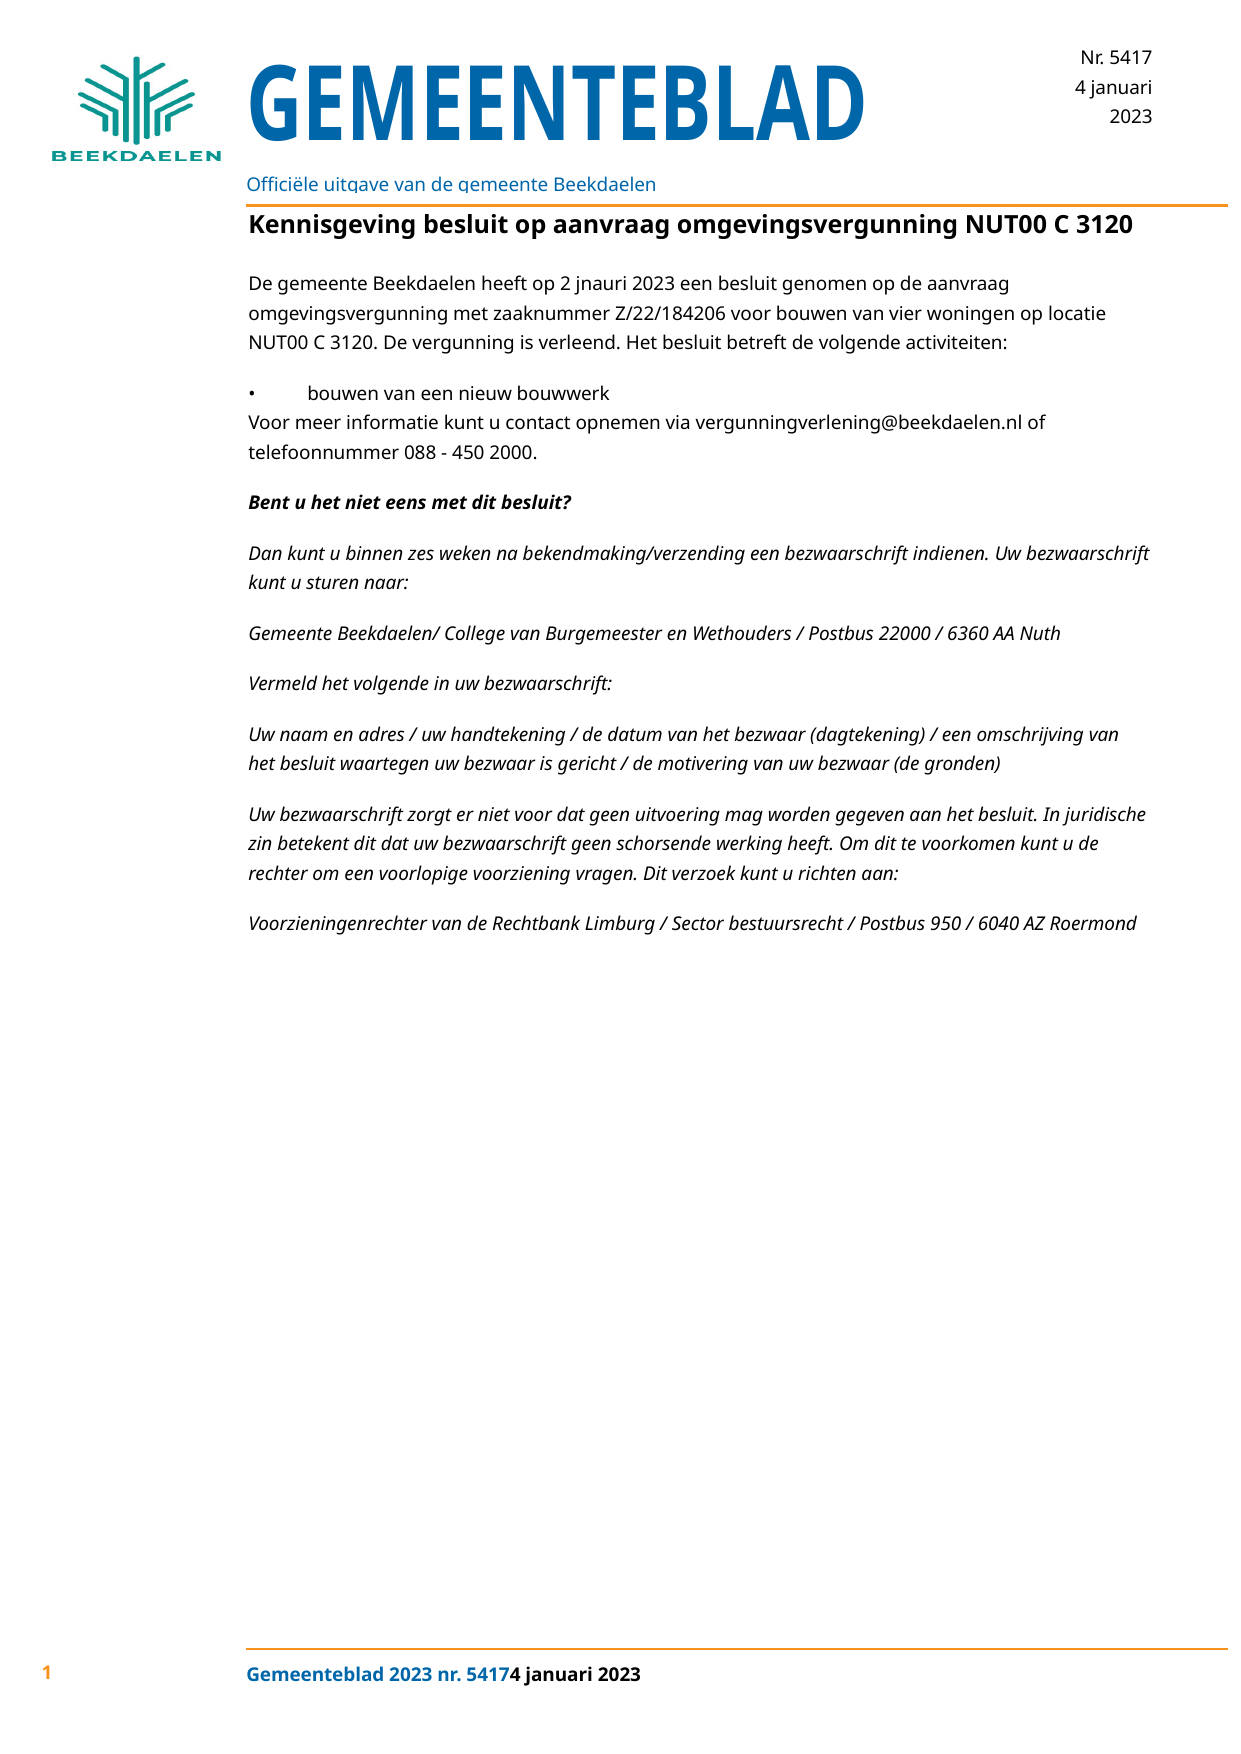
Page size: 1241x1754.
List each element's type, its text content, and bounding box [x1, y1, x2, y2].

text Bent u het niet eens met dit besluit? [248, 489, 1152, 515]
text Dan kunt u binnen zes weken na bekendmaking/verzending een bezwaarschrift indienen. Uw bezwaarschrift kunt u sturen naar: [248, 540, 1152, 595]
text Voor meer informatie kunt u contact opnemen via vergunningverlening@beekdaelen.nl of telefoonnummer 088 - 450 2000. [248, 409, 1152, 465]
picture [41, 47, 231, 172]
text Uw bezwaarschrift zorgt er niet voor dat geen uitvoering mag worden gegeven aan het besluit. In juridische zin betekent dit dat uw bezwaarschrift geen schorsende werking heeft. Om dit te voorkomen kunt u de rechter om een voorlopige voorziening vragen. Dit verzoek kunt u richten aan: [248, 801, 1152, 886]
text Gemeente Beekdaelen/ College van Burgemeester en Wethouders / Postbus 22000 / 6360 AA Nuth [248, 620, 1152, 646]
list bouwen van een nieuw bouwwerk [248, 380, 1152, 406]
text Voorzieningenrechter van de Rechtbank Limburg / Sector bestuursrecht / Postbus 950 / 6040 AZ Roermond [248, 910, 1152, 936]
text Kennisgeving besluit op aanvraag omgevingsvergunning NUT00 C 3120 [248, 207, 1152, 241]
text De gemeente Beekdaelen heeft op 2 jnauri 2023 een besluit genomen op de aanvraag omgevingsvergunning met zaaknummer Z/22/184206 voor bouwen van vier woningen op locatie NUT00 C 3120. De vergunning is verleend. Het besluit betreft de volgende activiteiten: [248, 270, 1152, 355]
text Uw naam en adres / uw handtekening / de datum van het bezwaar (dagtekening) / een omschrijving van het besluit waartegen uw bezwaar is gericht / de motivering van uw bezwaar (de gronden) [248, 721, 1152, 776]
text Vermeld het volgende in uw bezwaarschrift: [248, 670, 1152, 696]
